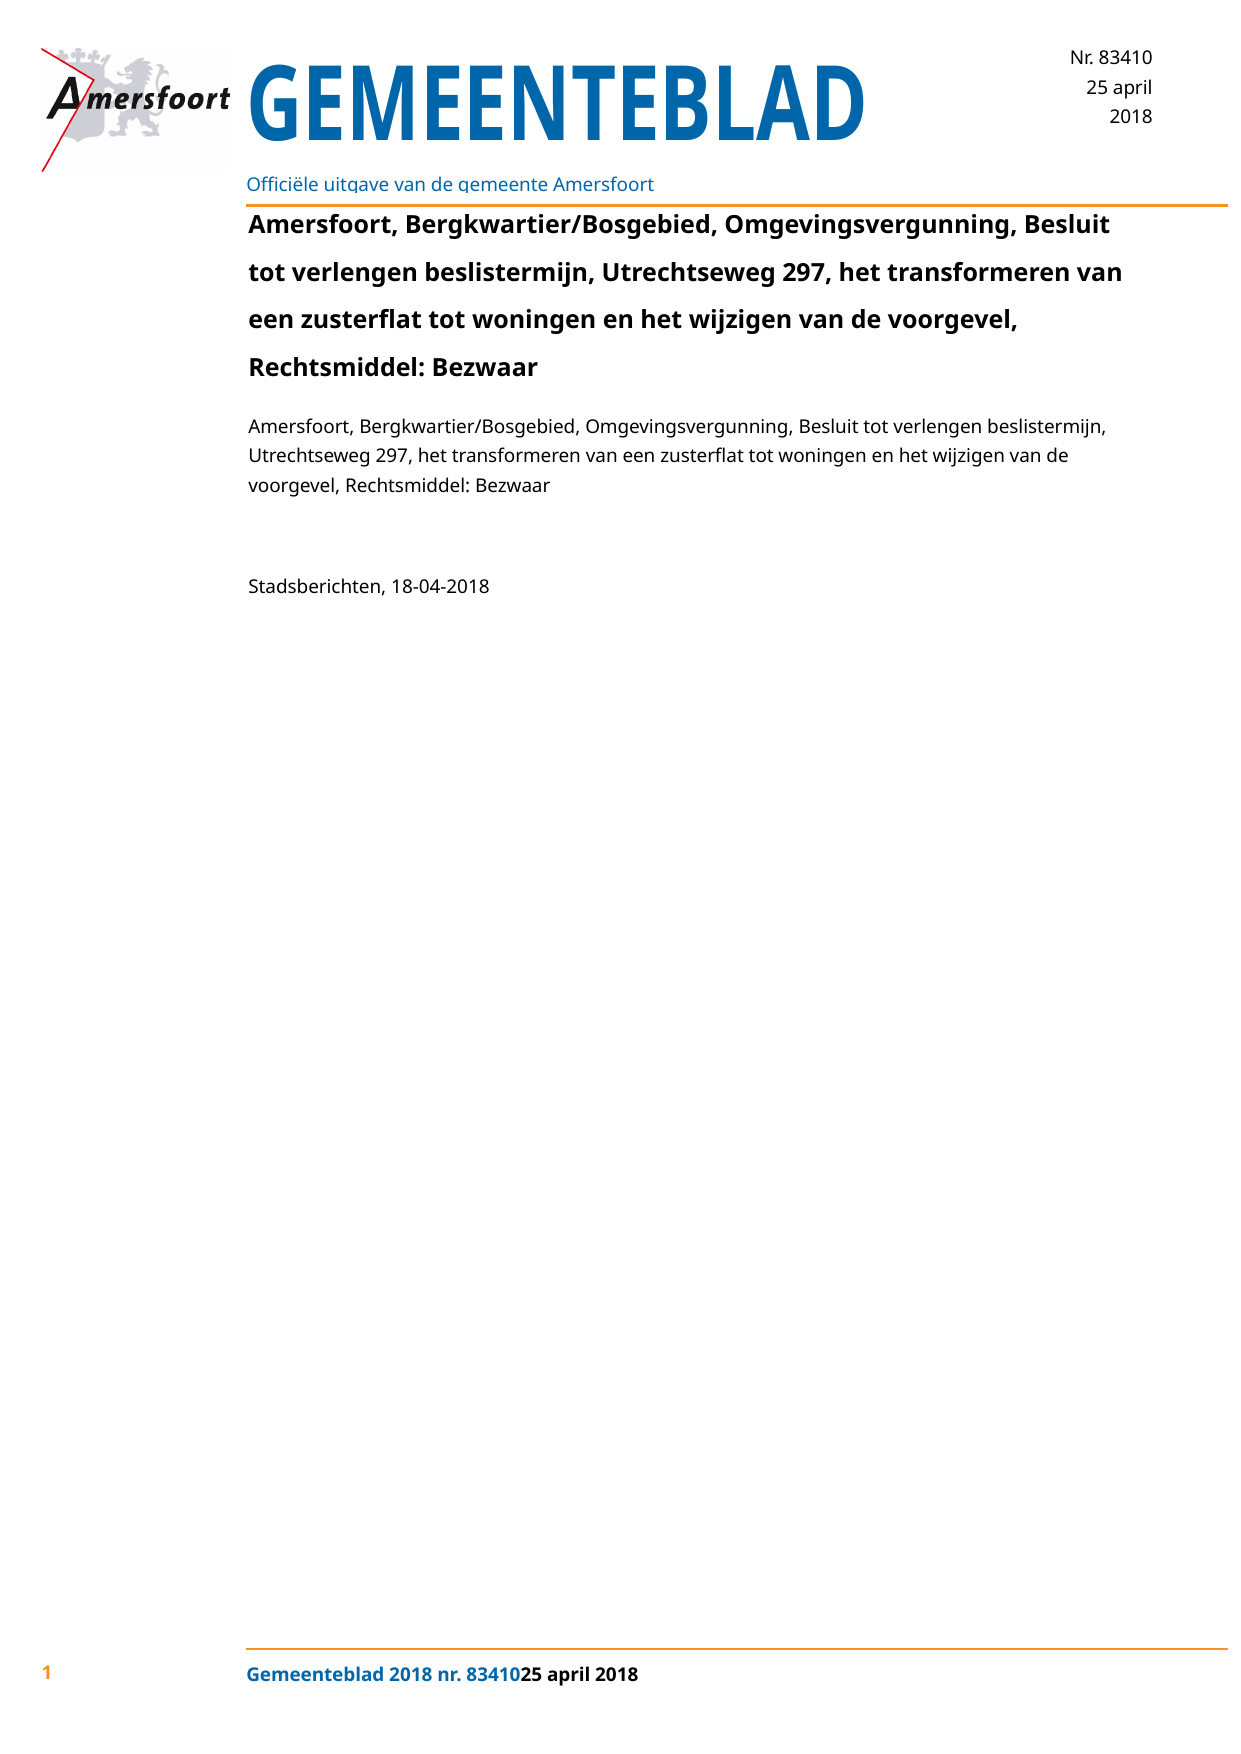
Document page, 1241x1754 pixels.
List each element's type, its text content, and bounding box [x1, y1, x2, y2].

text Stadsberichten, 18-04-2018 [248, 573, 1152, 599]
picture [41, 47, 231, 172]
text Amersfoort, Bergkwartier/Bosgebied, Omgevingsvergunning, Besluit tot verlengen beslistermijn, Utrechtseweg 297, het transformeren van een zusterflat tot woningen en het wijzigen van de voorgevel, Rechtsmiddel: Bezwaar [248, 413, 1152, 498]
text Amersfoort, Bergkwartier/Bosgebied, Omgevingsvergunning, Besluit tot verlengen beslistermijn, Utrechtseweg 297, het transformeren van een zusterflat tot woningen en het wijzigen van de voorgevel, Rechtsmiddel: Bezwaar [248, 207, 1152, 384]
